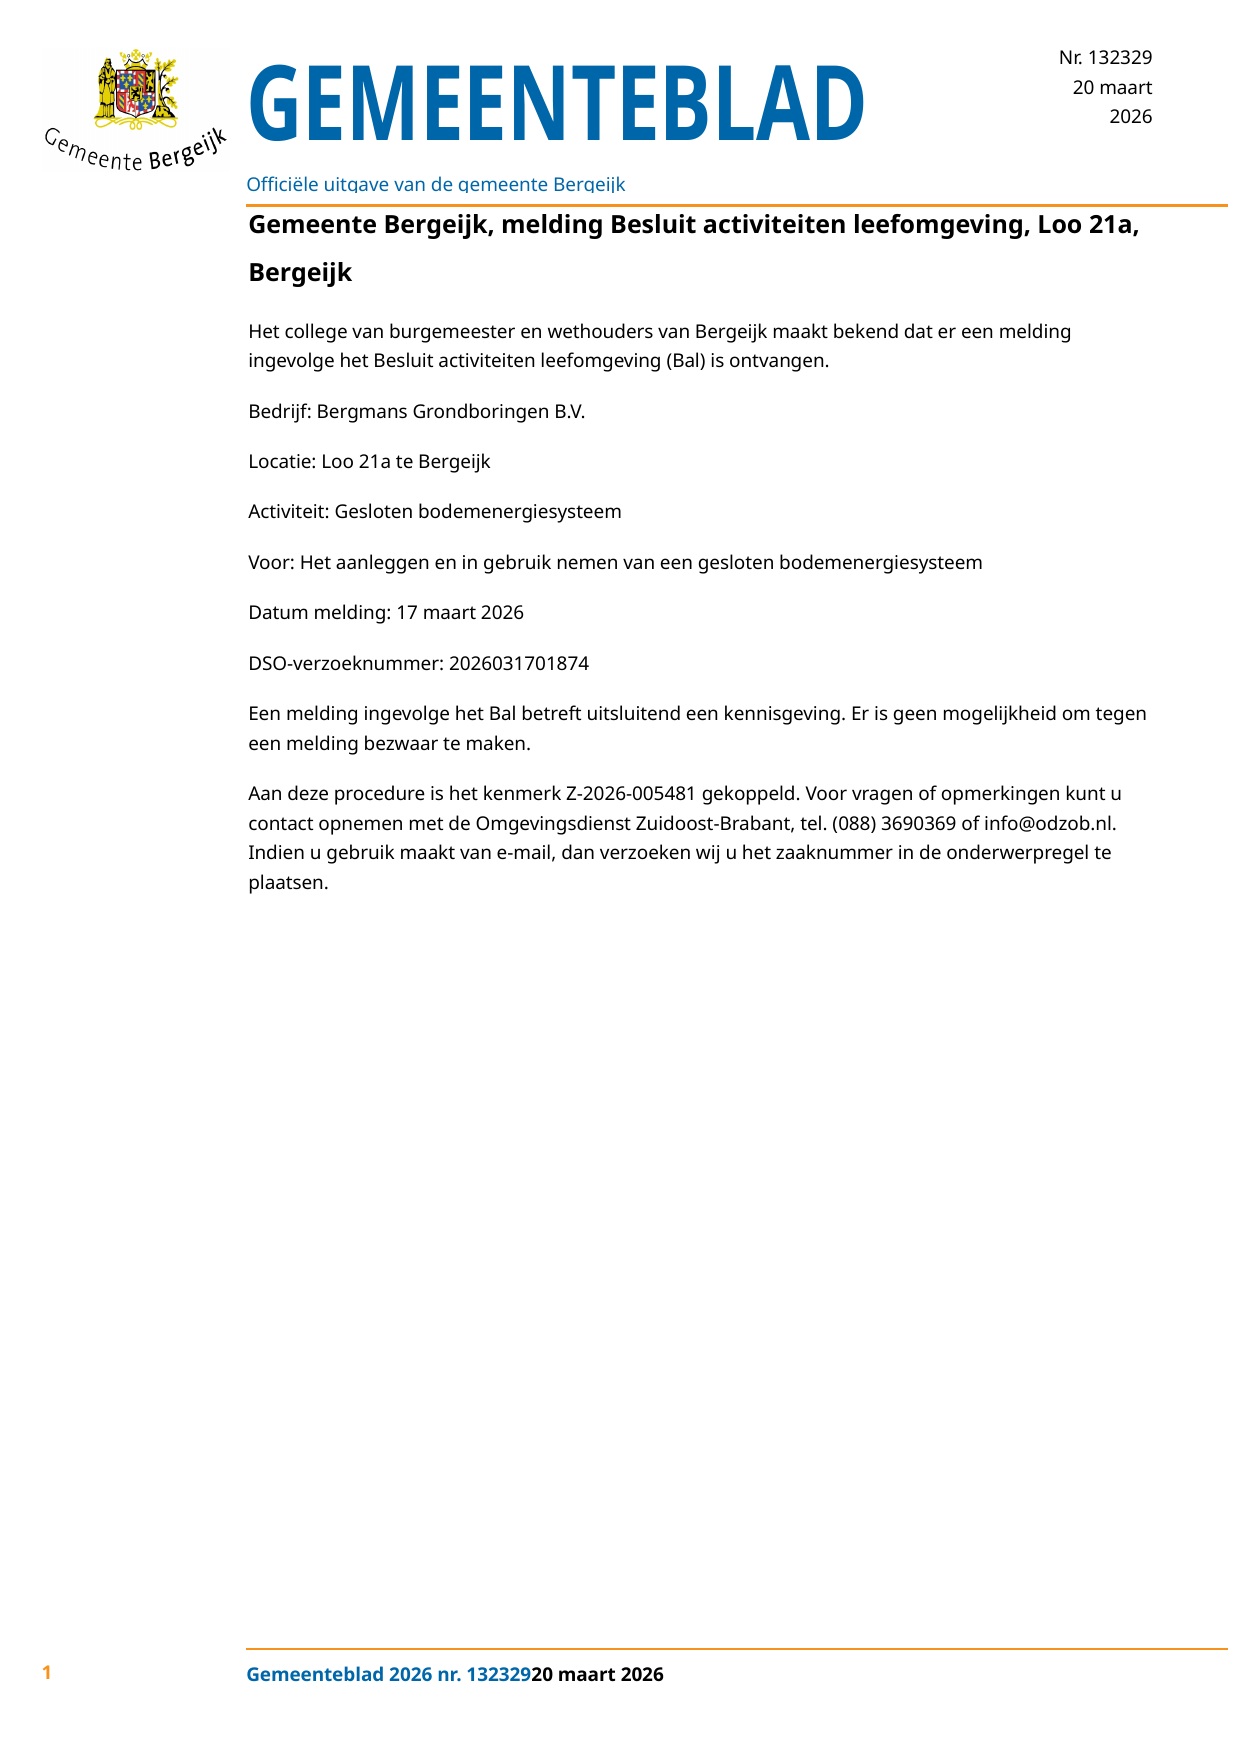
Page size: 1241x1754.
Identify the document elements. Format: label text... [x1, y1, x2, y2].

text Een melding ingevolge het Bal betreft uitsluitend een kennisgeving. Er is geen mogelijkheid om tegen een melding bezwaar te maken. [248, 700, 1152, 756]
text Voor: Het aanleggen en in gebruik nemen van een gesloten bodemenergiesysteem [248, 549, 1152, 575]
text Aan deze procedure is het kenmerk Z-2026-005481 gekoppeld. Voor vragen of opmerkingen kunt u contact opnemen met de Omgevingsdienst Zuidoost-Brabant, tel. (088) 3690369 of info@odzob.nl. Indien u gebruik maakt van e-mail, dan verzoeken wij u het zaaknummer in de onderwerpregel te plaatsen. [248, 780, 1152, 895]
text Datum melding: 17 maart 2026 [248, 599, 1152, 625]
text Het college van burgemeester en wethouders van Bergeijk maakt bekend dat er een melding ingevolge het Besluit activiteiten leefomgeving (Bal) is ontvangen. [248, 318, 1152, 373]
text Bedrijf: Bergmans Grondboringen B.V. [248, 398, 1152, 424]
picture [41, 47, 231, 172]
text Gemeente Bergeijk, melding Besluit activiteiten leefomgeving, Loo 21a, Bergeijk [248, 207, 1152, 288]
text Locatie: Loo 21a te Bergeijk [248, 448, 1152, 474]
text Activiteit: Gesloten bodemenergiesysteem [248, 499, 1152, 524]
text DSO-verzoeknummer: 2026031701874 [248, 650, 1152, 676]
